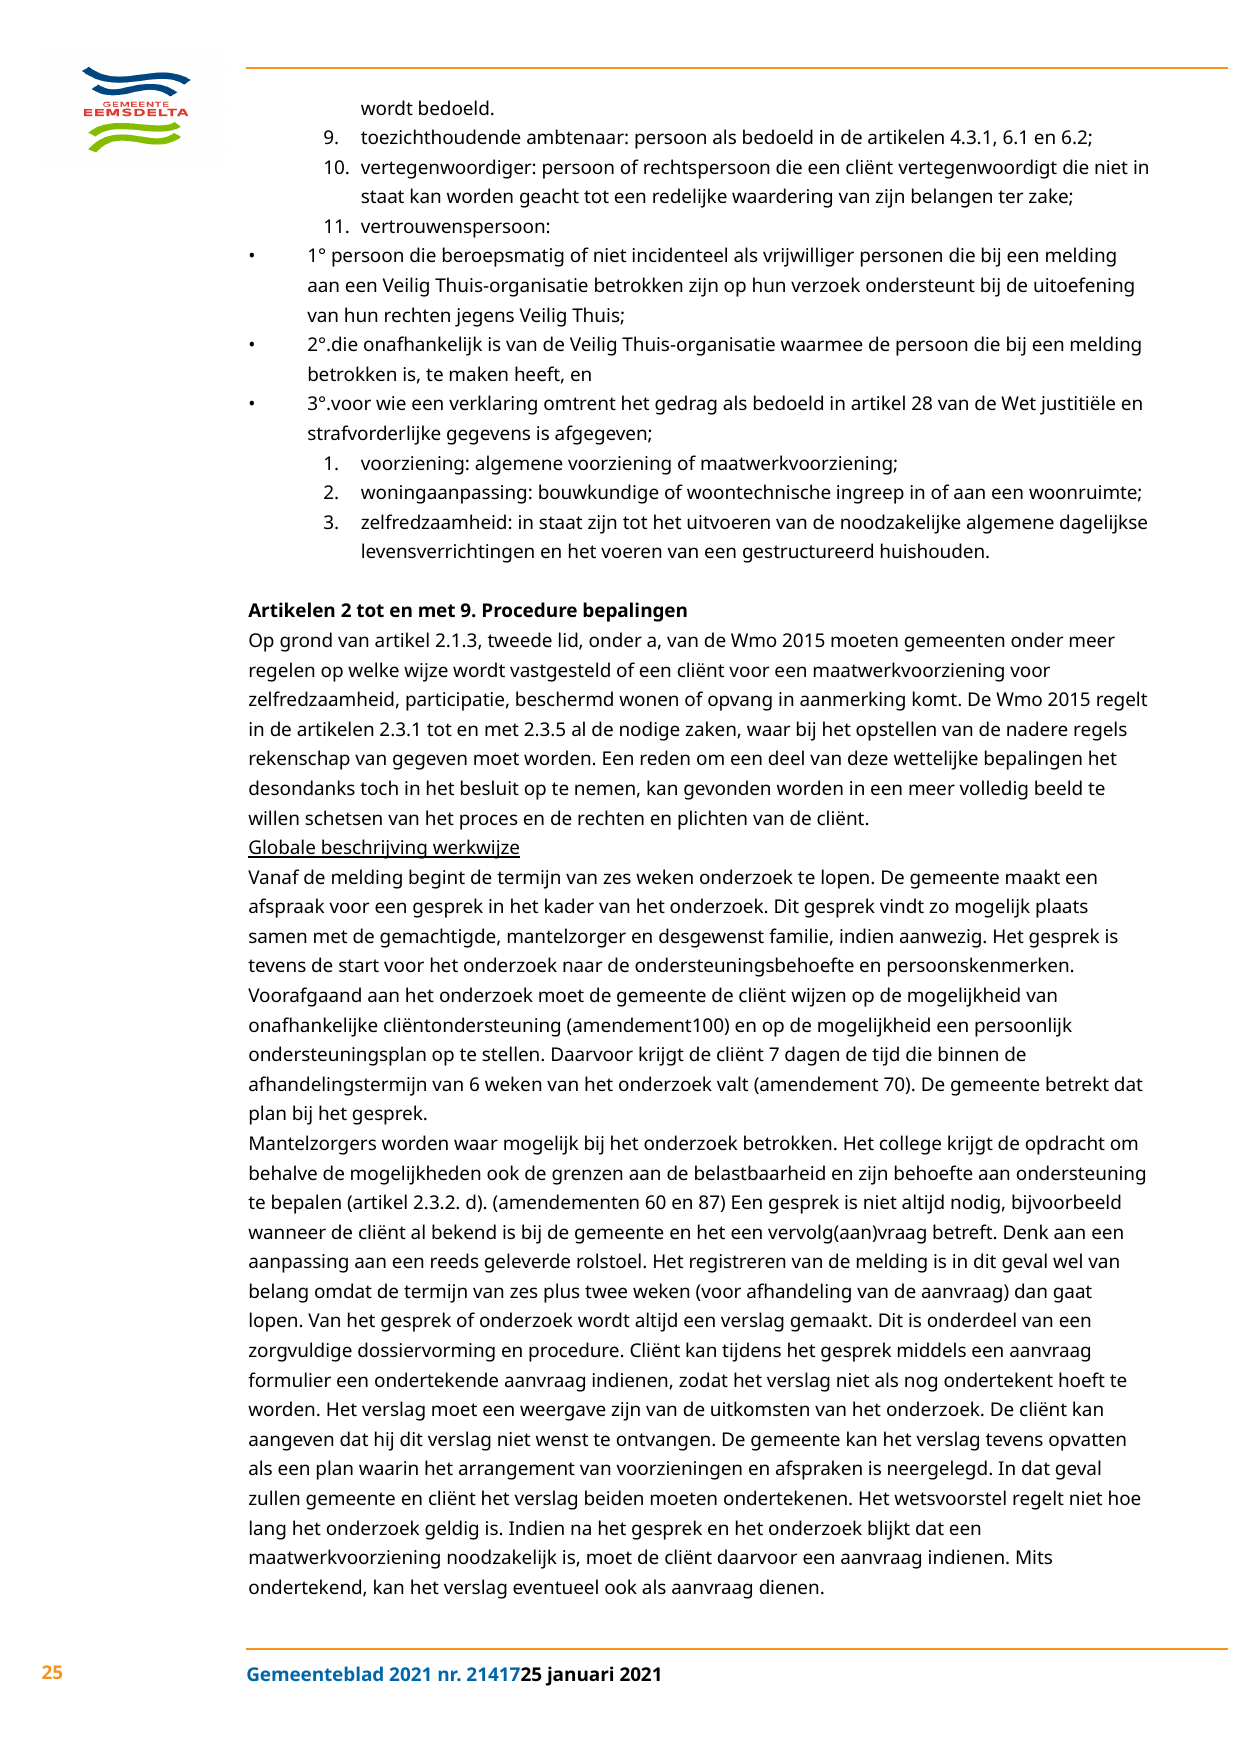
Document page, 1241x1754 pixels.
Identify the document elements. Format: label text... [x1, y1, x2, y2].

text Globale beschrijving werkwijze [248, 834, 1152, 860]
list 3°.voor wie een verklaring omtrent het gedrag als bedoeld in artikel 28 van de Wet justitiële en strafvorderlijke gegevens is afgegeven; [248, 391, 1152, 446]
list vertegenwoordiger: persoon of rechtspersoon die een cliënt vertegenwoordigt die niet in staat kan worden geacht tot een redelijke waardering van zijn belangen ter zake; [323, 154, 1152, 209]
list zelfredzaamheid: in staat zijn tot het uitvoeren van de noodzakelijke algemene dagelijkse levensverrichtingen en het voeren van een gestructureerd huishouden. [323, 509, 1152, 564]
text Mantelzorgers worden waar mogelijk bij het onderzoek betrokken. Het college krijgt de opdracht om behalve de mogelijkheden ook de grenzen aan de belastbaarheid en zijn behoefte aan ondersteuning te bepalen (artikel 2.3.2. d). (amendementen 60 en 87) Een gesprek is niet altijd nodig, bijvoorbeeld wanneer de cliënt al bekend is bij de gemeente en het een vervolg(aan)vraag betreft. Denk aan een aanpassing aan een reeds geleverde rolstoel. Het registreren van de melding is in dit geval wel van belang omdat de termijn van zes plus twee weken (voor afhandeling van de aanvraag) dan gaat lopen. Van het gesprek of onderzoek wordt altijd een verslag gemaakt. Dit is onderdeel van een zorgvuldige dossiervorming en procedure. Cliënt kan tijdens het gesprek middels een aanvraag formulier een ondertekende aanvraag indienen, zodat het verslag niet als nog ondertekent hoeft te worden. Het verslag moet een weergave zijn van de uitkomsten van het onderzoek. De cliënt kan aangeven dat hij dit verslag niet wenst te ontvangen. De gemeente kan het verslag tevens opvatten als een plan waarin het arrangement van voorzieningen en afspraken is neergelegd. In dat geval zullen gemeente en cliënt het verslag beiden moeten ondertekenen. Het wetsvoorstel regelt niet hoe lang het onderzoek geldig is. Indien na het gesprek en het onderzoek blijkt dat een maatwerkvoorziening noodzakelijk is, moet de cliënt daarvoor een aanvraag indienen. Mits ondertekend, kan het verslag eventueel ook als aanvraag dienen. [248, 1130, 1152, 1600]
list 1° persoon die beroepsmatig of niet incidenteel als vrijwilliger personen die bij een melding aan een Veilig Thuis-organisatie betrokken zijn op hun verzoek ondersteunt bij de uitoefening van hun rechten jegens Veilig Thuis; [248, 243, 1152, 328]
list voorziening: algemene voorziening of maatwerkvoorziening; [323, 450, 1152, 476]
list woningaanpassing: bouwkundige of woontechnische ingreep in of aan een woonruimte; [323, 479, 1152, 505]
list wordt bedoeld. [323, 95, 1152, 121]
text Vanaf de melding begint de termijn van zes weken onderzoek te lopen. De gemeente maakt een afspraak voor een gesprek in het kader van het onderzoek. Dit gesprek vindt zo mogelijk plaats samen met de gemachtigde, mantelzorger en desgewenst familie, indien aanwezig. Het gesprek is tevens de start voor het onderzoek naar de ondersteuningsbehoefte en persoonskenmerken. Voorafgaand aan het onderzoek moet de gemeente de cliënt wijzen op de mogelijkheid van onafhankelijke cliëntondersteuning (amendement100) en op de mogelijkheid een persoonlijk ondersteuningsplan op te stellen. Daarvoor krijgt de cliënt 7 dagen de tijd die binnen de afhandelingstermijn van 6 weken van het onderzoek valt (amendement 70). De gemeente betrekt dat plan bij het gesprek. [248, 864, 1152, 1126]
list toezichthoudende ambtenaar: persoon als bedoeld in de artikelen 4.3.1, 6.1 en 6.2; [323, 124, 1152, 150]
list vertrouwenspersoon: [323, 213, 1152, 239]
picture [41, 47, 231, 172]
text Artikelen 2 tot en met 9. Procedure bepalingen [248, 598, 1152, 623]
text Op grond van artikel 2.1.3, tweede lid, onder a, van de Wmo 2015 moeten gemeenten onder meer regelen op welke wijze wordt vastgesteld of een cliënt voor een maatwerkvoorziening voor zelfredzaamheid, participatie, beschermd wonen of opvang in aanmerking komt. De Wmo 2015 regelt in de artikelen 2.3.1 tot en met 2.3.5 al de nodige zaken, waar bij het opstellen van de nadere regels rekenschap van gegeven moet worden. Een reden om een deel van deze wettelijke bepalingen het desondanks toch in het besluit op te nemen, kan gevonden worden in een meer volledig beeld te willen schetsen van het proces en de rechten en plichten van de cliënt. [248, 627, 1152, 831]
list 2°.die onafhankelijk is van de Veilig Thuis-organisatie waarmee de persoon die bij een melding betrokken is, te maken heeft, en [248, 331, 1152, 387]
